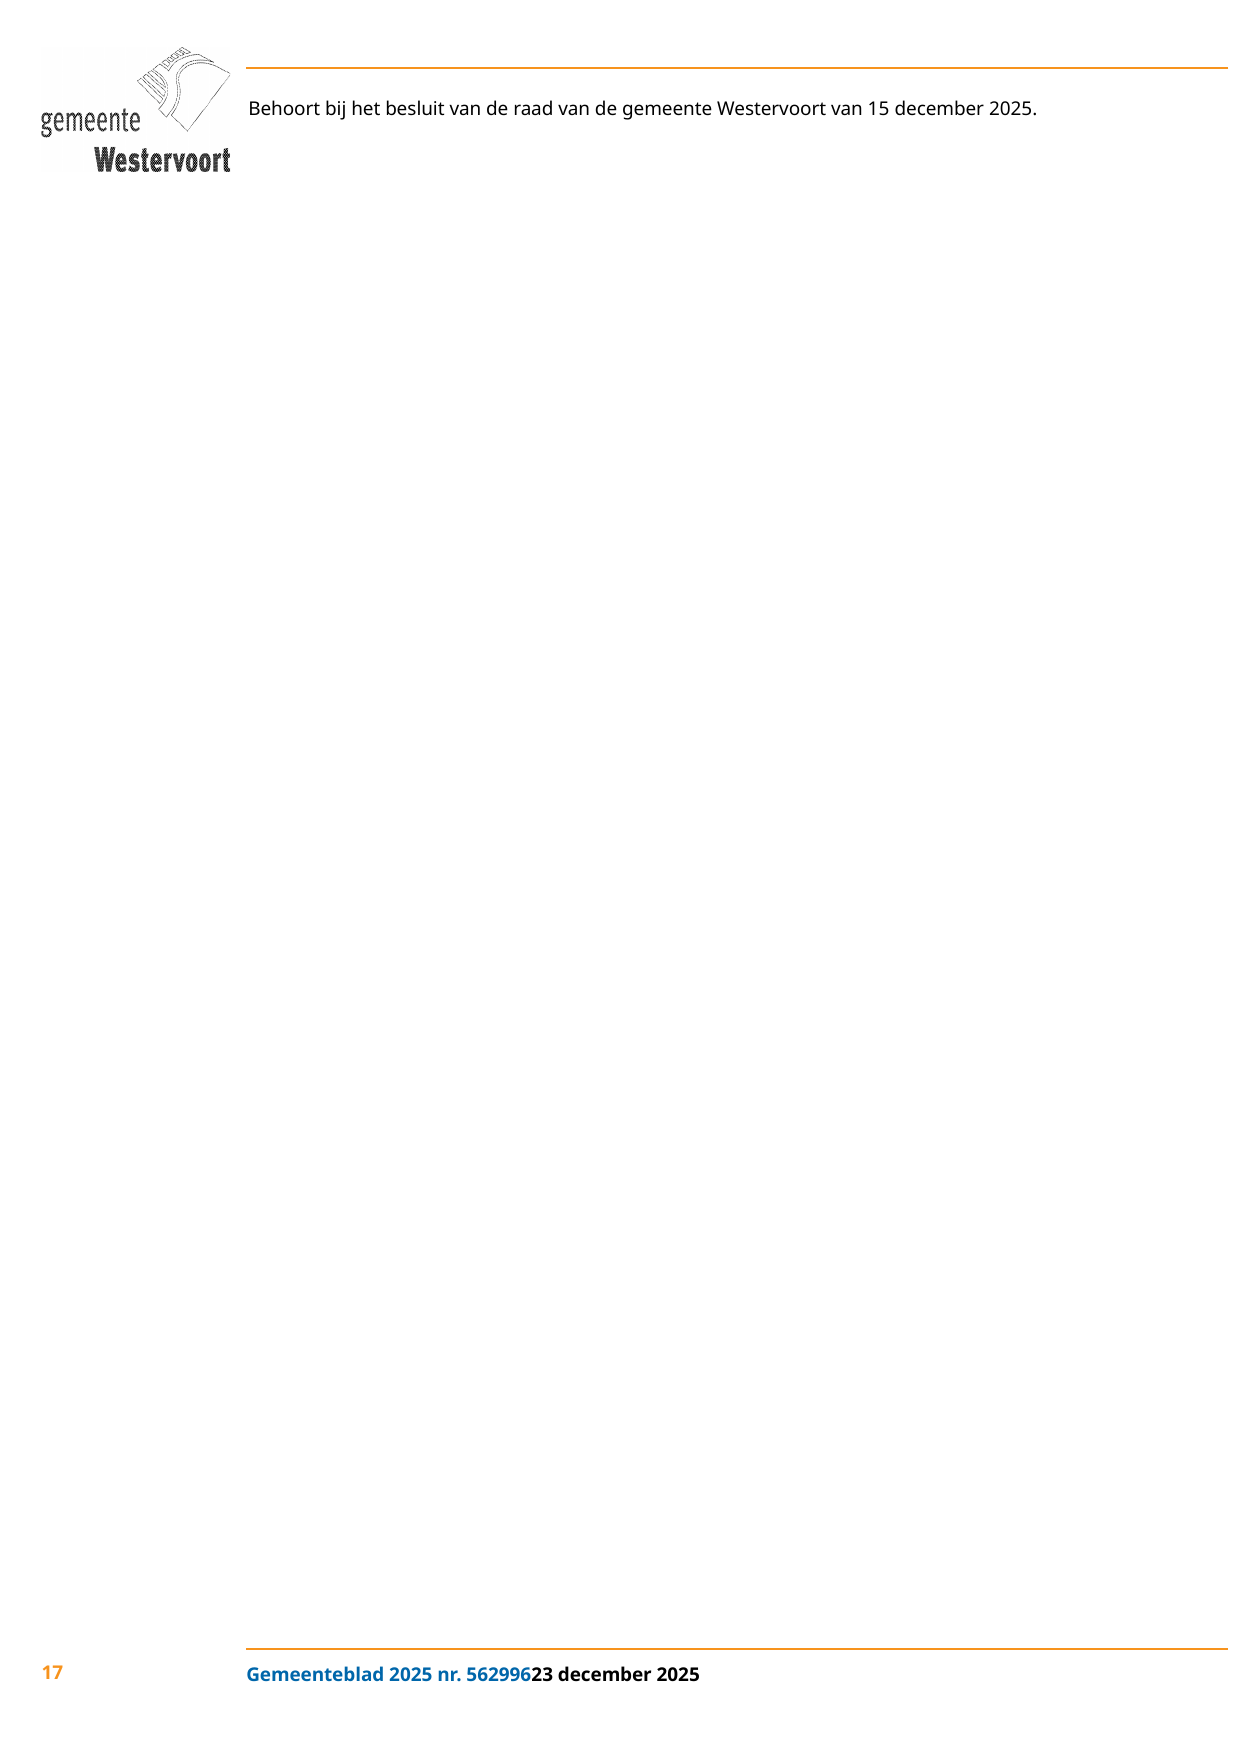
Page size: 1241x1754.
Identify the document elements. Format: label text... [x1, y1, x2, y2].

text Behoort bij het besluit van de raad van de gemeente Westervoort van 15 december 2025. [248, 95, 1152, 121]
picture [41, 47, 231, 172]
